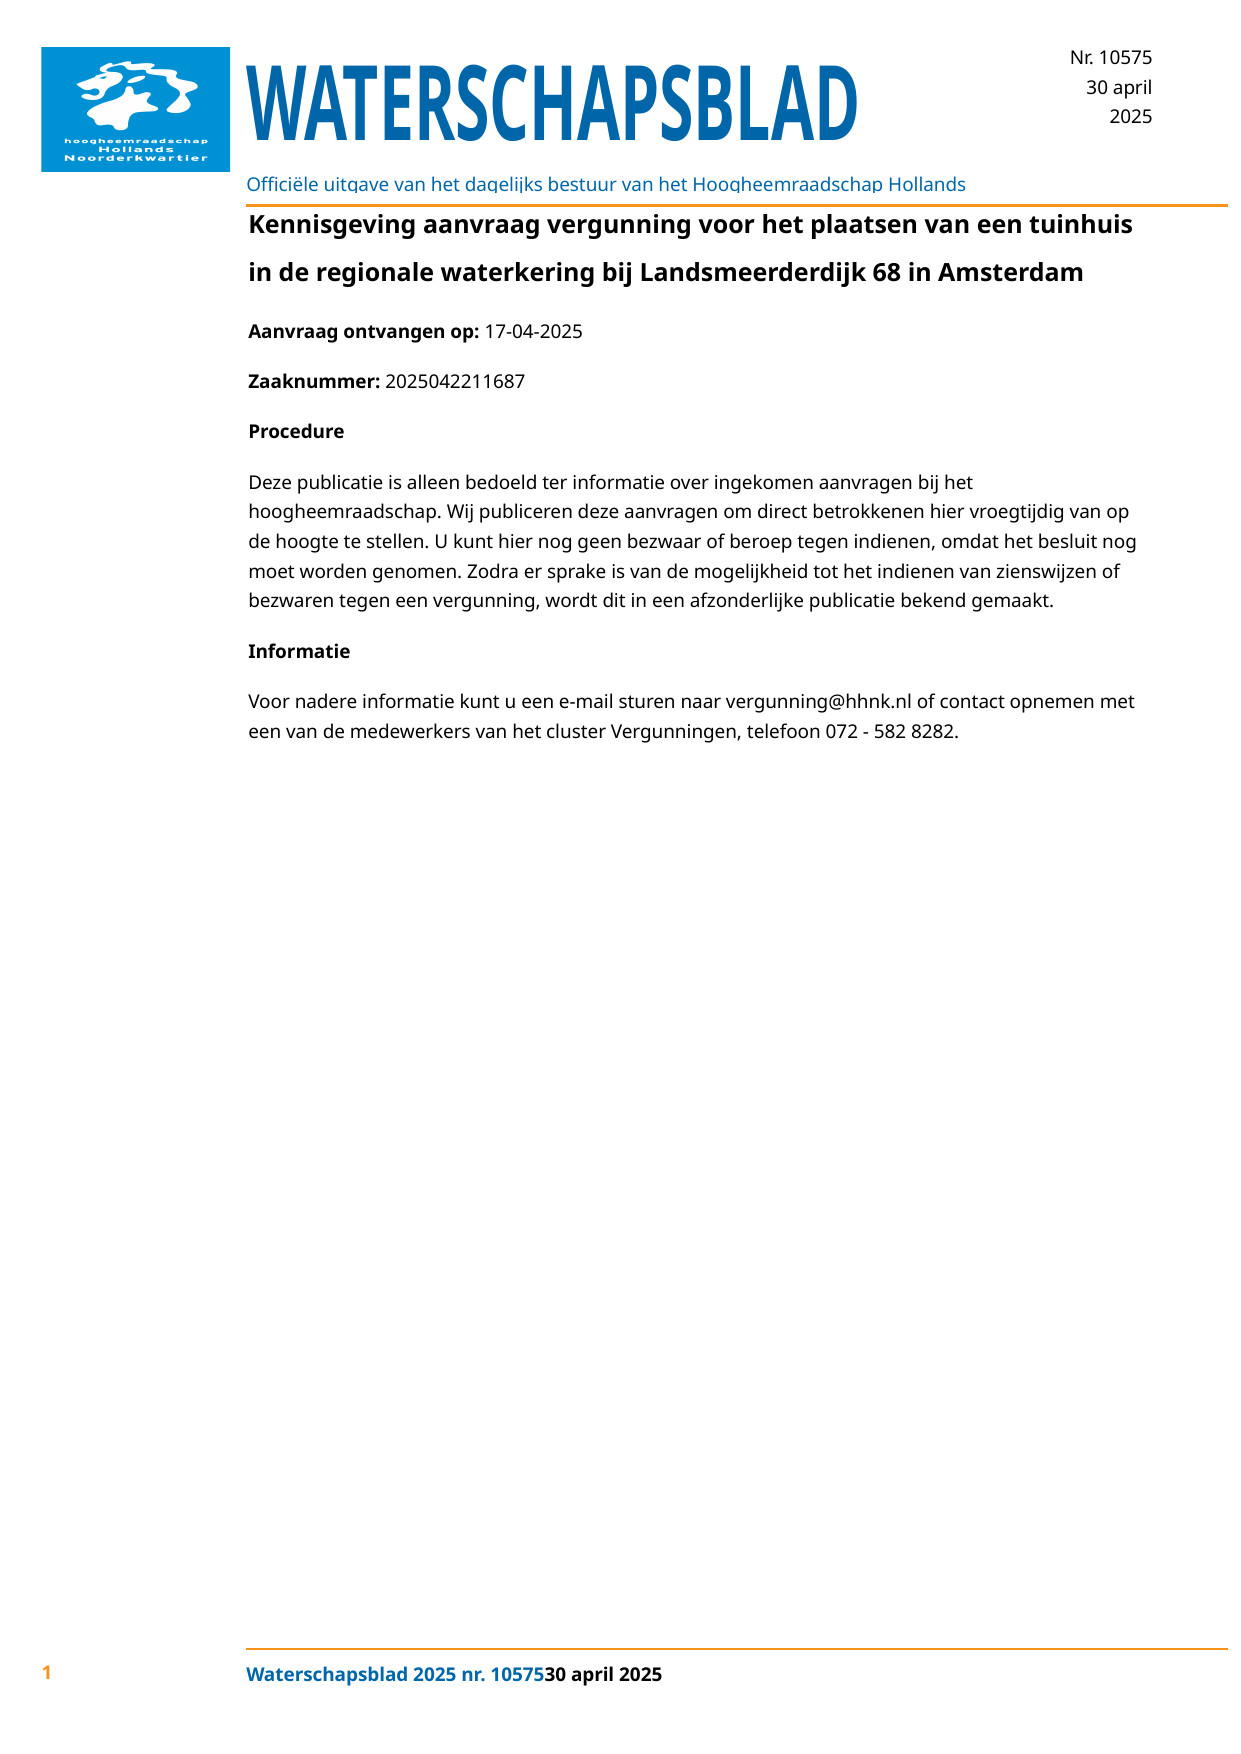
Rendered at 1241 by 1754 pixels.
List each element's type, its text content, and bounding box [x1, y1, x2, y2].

picture [88, 87, 157, 130]
picture [118, 62, 197, 112]
text Zaaknummer: 2025042211687 [248, 368, 1152, 394]
picture [129, 76, 144, 82]
text Voor nadere informatie kunt u een e-mail sturen naar vergunning@hhnk.nl of contact opnemen met een van de medewerkers van het cluster Vergunningen, telefoon 072 - 582 8282. [248, 688, 1152, 744]
picture [78, 64, 122, 99]
text Deze publicatie is alleen bedoeld ter informatie over ingekomen aanvragen bij het hoogheemraadschap. Wij publiceren deze aanvragen om direct betrokkenen hier vroegtijdig van op de hoogte te stellen. U kunt hier nog geen bezwaar of beroep tegen indienen, omdat het besluit nog moet worden genomen. Zodra er sprake is van de mogelijkheid tot het indienen van zienswijzen of bezwaren tegen een vergunning, wordt dit in een afzonderlijke publicatie bekend gemaakt. [248, 469, 1152, 613]
text Aanvraag ontvangen op: 17-04-2025 [248, 318, 1152, 344]
text Kennisgeving aanvraag vergunning voor het plaatsen van een tuinhuis in de regionale waterkering bij Landsmeerderdijk 68 in Amsterdam [248, 207, 1152, 288]
text Informatie [248, 638, 1152, 664]
text Procedure [248, 419, 1152, 444]
